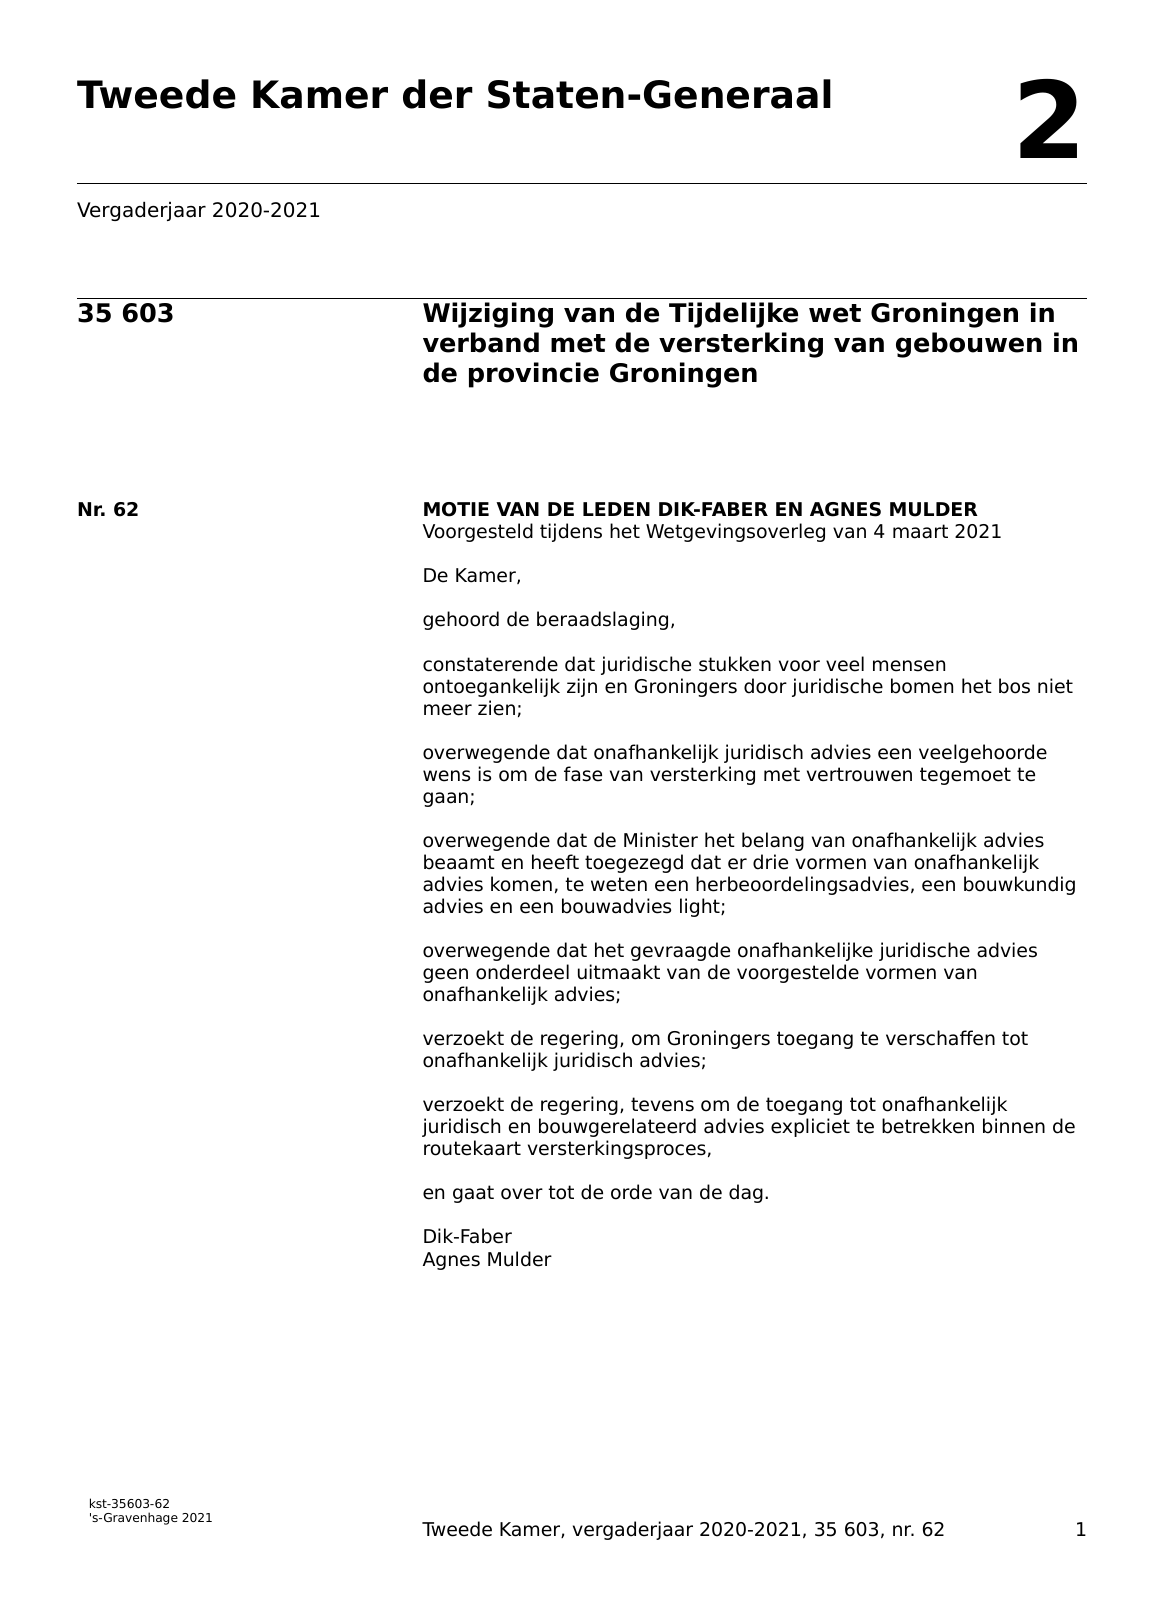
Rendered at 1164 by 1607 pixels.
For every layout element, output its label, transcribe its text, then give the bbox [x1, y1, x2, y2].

subtitle Nr. 62 MOTIE VAN DE LEDEN DIK-FABER EN AGNES MULDER [77, 499, 1087, 521]
text verzoekt de regering, tevens om de toegang tot onafhankelijk juridisch en bouwgerelateerd advies expliciet te betrekken binnen de routekaart versterkingsproces, [422, 1094, 1087, 1160]
text Dik-Faber [422, 1226, 1087, 1248]
table_cell Vergaderjaar 2020-2021 [77, 184, 1087, 298]
text overwegende dat onafhankelijk juridisch advies een veelgehoorde wens is om de fase van versterking met vertrouwen tegemoet te gaan; [422, 742, 1087, 808]
text Agnes Mulder [422, 1248, 1087, 1270]
table_header Tweede Kamer der Staten-Generaal [77, 59, 886, 183]
text kst-35603-62 [88, 1497, 323, 1511]
text overwegende dat het gevraagde onafhankelijke juridische advies geen onderdeel uitmaakt van de voorgestelde vormen van onafhankelijk advies; [422, 940, 1087, 1006]
text De Kamer, [422, 565, 1087, 587]
text en gaat over tot de orde van de dag. [422, 1182, 1087, 1204]
text verzoekt de regering, om Groningers toegang te verschaffen tot onafhankelijk juridisch advies; [422, 1028, 1087, 1072]
subtitle 35 603 Wijziging van de Tijdelijke wet Groningen in verband met de versterking van gebouwen in de provincie Groningen [77, 299, 1087, 388]
table_header 2 [886, 59, 1087, 183]
text overwegende dat de Minister het belang van onafhankelijk advies beaamt en heeft toegezegd dat er drie vormen van onafhankelijk advies komen, te weten een herbeoordelingsadvies, een bouwkundig advies en een bouwadvies light; [422, 830, 1087, 918]
text gehoord de beraadslaging, [422, 609, 1087, 631]
text constaterende dat juridische stukken voor veel mensen ontoegankelijk zijn en Groningers door juridische bomen het bos niet meer zien; [422, 653, 1087, 719]
text Voorgesteld tijdens het Wetgevingsoverleg van 4 maart 2021 [422, 521, 1087, 543]
text 's-Gravenhage 2021 [88, 1511, 323, 1525]
